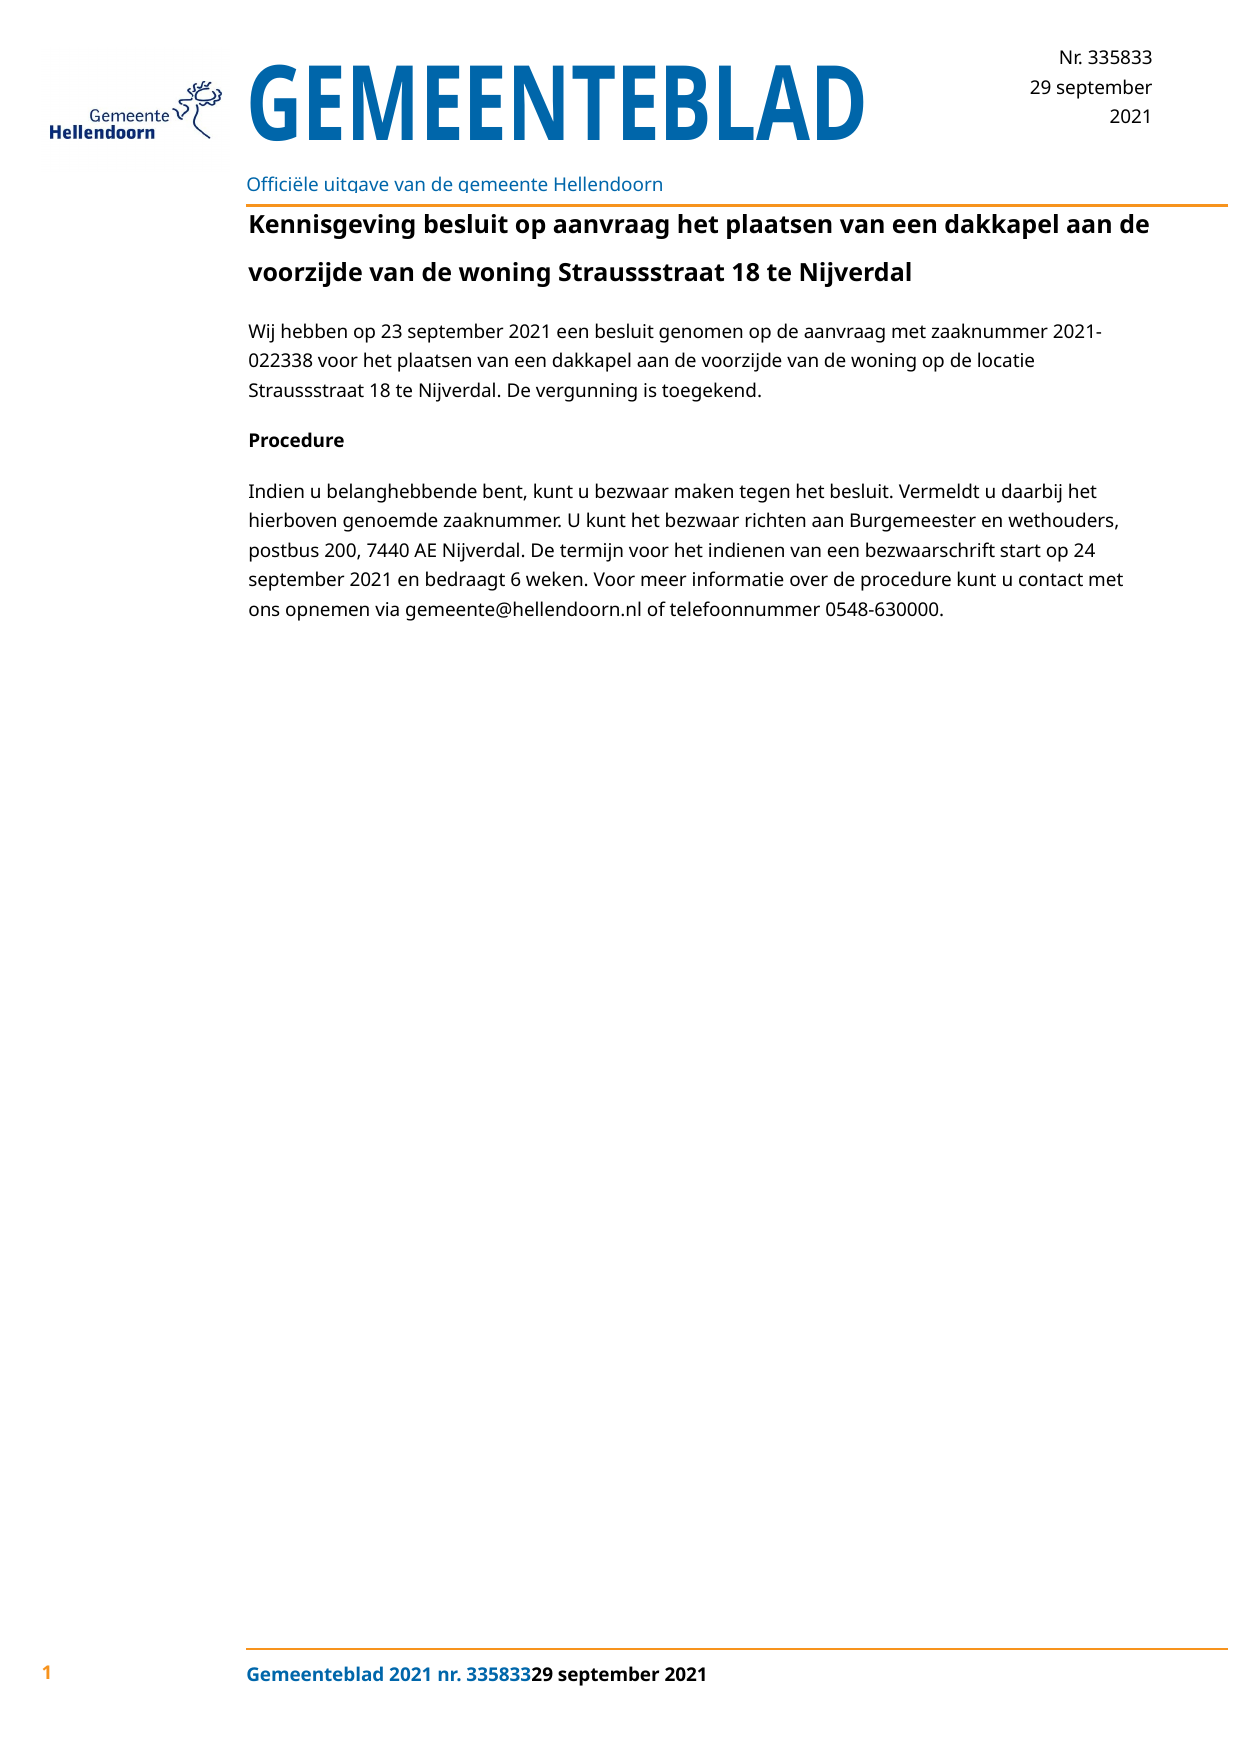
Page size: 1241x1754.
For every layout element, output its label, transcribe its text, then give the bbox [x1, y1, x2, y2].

text Indien u belanghebbende bent, kunt u bezwaar maken tegen het besluit. Vermeldt u daarbij het hierboven genoemde zaaknummer. U kunt het bezwaar richten aan Burgemeester en wethouders, postbus 200, 7440 AE Nijverdal. De termijn voor het indienen van een bezwaarschrift start op 24 september 2021 en bedraagt 6 weken. Voor meer informatie over de procedure kunt u contact met ons opnemen via gemeente@hellendoorn.nl of telefoonnummer 0548-630000. [248, 478, 1152, 622]
picture [41, 47, 231, 172]
text Wij hebben op 23 september 2021 een besluit genomen op de aanvraag met zaaknummer 2021-022338 voor het plaatsen van een dakkapel aan de voorzijde van de woning op de locatie Straussstraat 18 te Nijverdal. De vergunning is toegekend. [248, 318, 1152, 403]
text Procedure [248, 427, 1152, 453]
text Kennisgeving besluit op aanvraag het plaatsen van een dakkapel aan de voorzijde van de woning Straussstraat 18 te Nijverdal [248, 207, 1152, 288]
